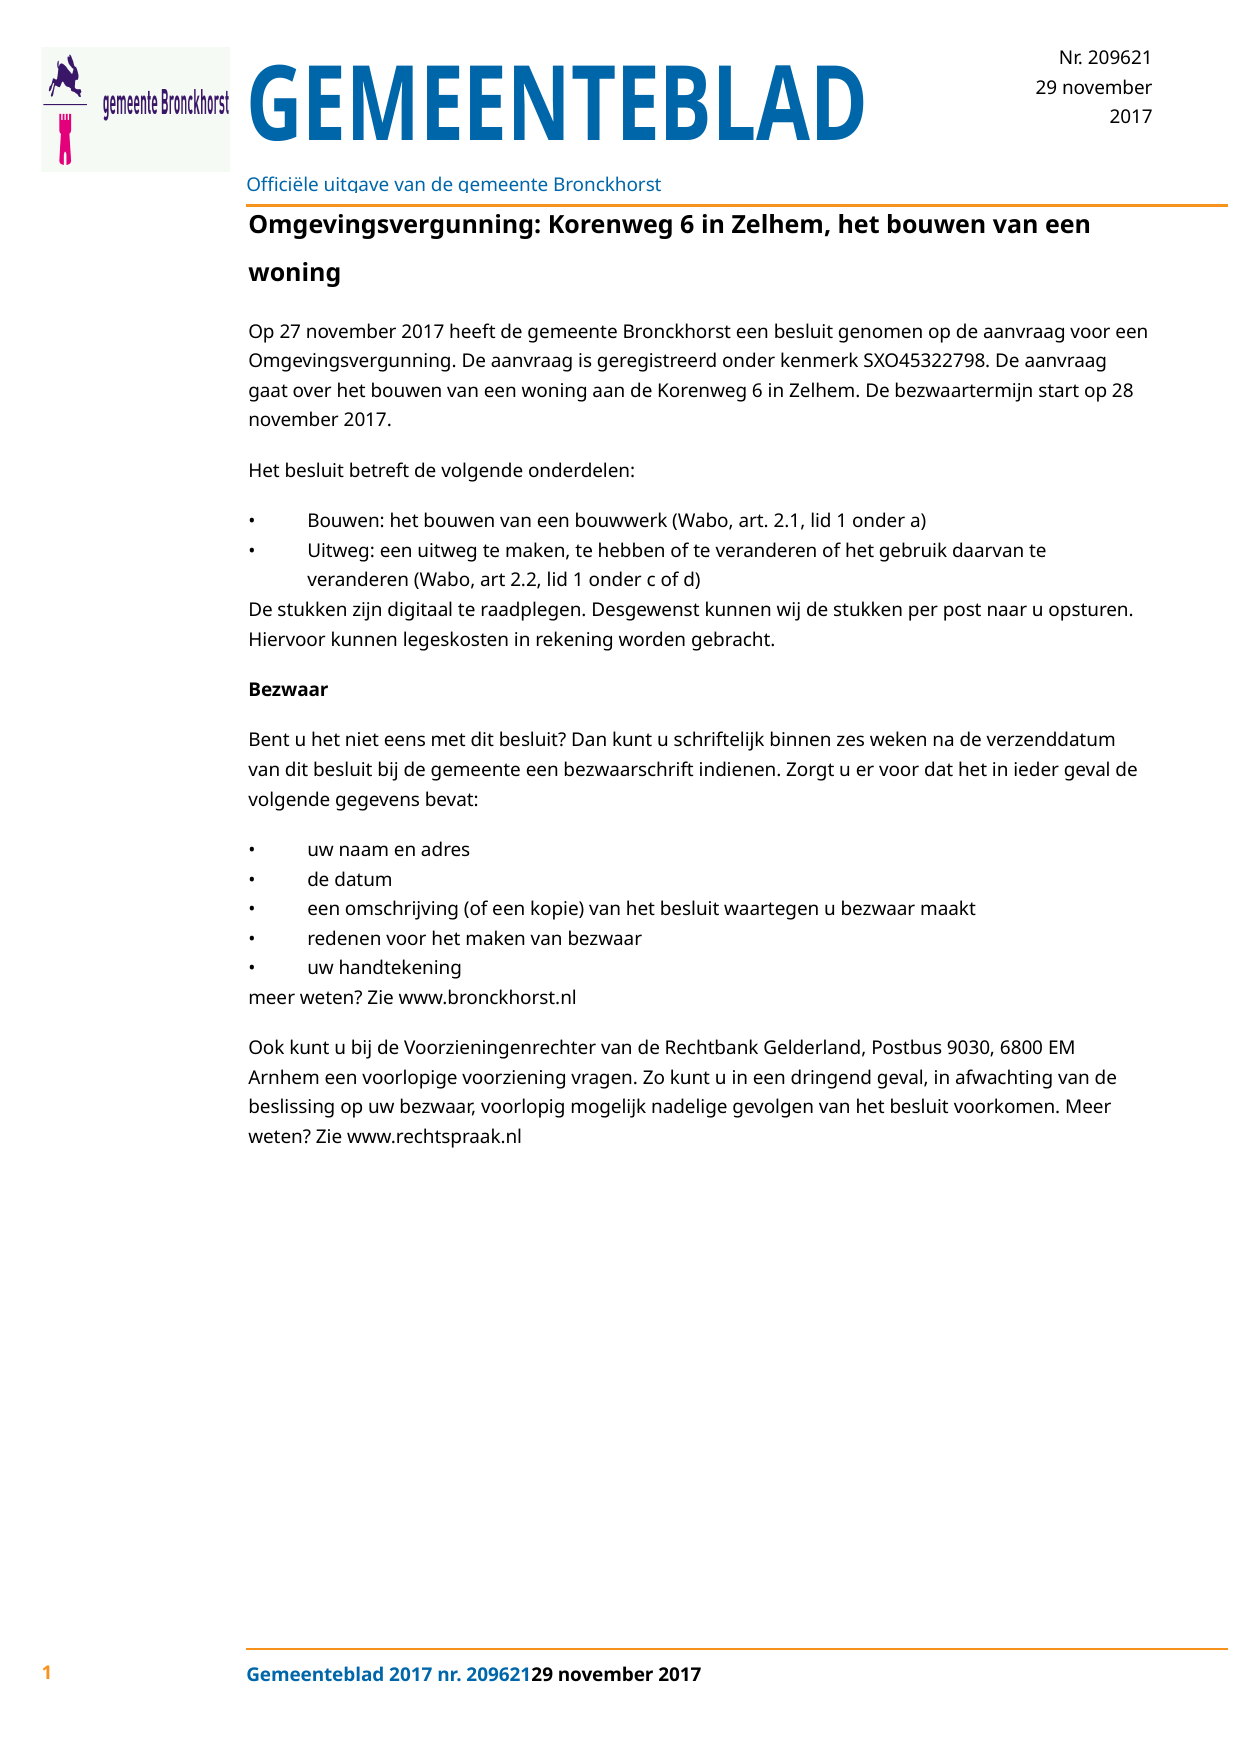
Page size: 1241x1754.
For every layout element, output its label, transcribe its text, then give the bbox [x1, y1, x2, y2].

list redenen voor het maken van bezwaar [248, 925, 1152, 951]
text Ook kunt u bij de Voorzieningenrechter van de Rechtbank Gelderland, Postbus 9030, 6800 EM Arnhem een voorlopige voorziening vragen. Zo kunt u in een dringend geval, in afwachting van de beslissing op uw bezwaar, voorlopig mogelijk nadelige gevolgen van het besluit voorkomen. Meer weten? Zie www.rechtspraak.nl [248, 1034, 1152, 1149]
text Bezwaar [248, 676, 1152, 702]
list Bouwen: het bouwen van een bouwwerk (Wabo, art. 2.1, lid 1 onder a) [248, 507, 1152, 533]
text Op 27 november 2017 heeft de gemeente Bronckhorst een besluit genomen op de aanvraag voor een Omgevingsvergunning. De aanvraag is geregistreerd onder kenmerk SXO45322798. De aanvraag gaat over het bouwen van een woning aan de Korenweg 6 in Zelhem. De bezwaartermijn start op 28 november 2017. [248, 318, 1152, 432]
list Uitweg: een uitweg te maken, te hebben of te veranderen of het gebruik daarvan te veranderen (Wabo, art 2.2, lid 1 onder c of d) [248, 537, 1152, 592]
list uw handtekening [248, 954, 1152, 980]
list uw naam en adres [248, 836, 1152, 862]
text De stukken zijn digitaal te raadplegen. Desgewenst kunnen wij de stukken per post naar u opsturen. Hiervoor kunnen legeskosten in rekening worden gebracht. [248, 596, 1152, 652]
text Omgevingsvergunning: Korenweg 6 in Zelhem, het bouwen van een woning [248, 207, 1152, 288]
text Bent u het niet eens met dit besluit? Dan kunt u schriftelijk binnen zes weken na de verzenddatum van dit besluit bij de gemeente een bezwaarschrift indienen. Zorgt u er voor dat het in ieder geval de volgende gegevens bevat: [248, 727, 1152, 812]
picture [41, 47, 231, 172]
text Het besluit betreft de volgende onderdelen: [248, 457, 1152, 483]
list een omschrijving (of een kopie) van het besluit waartegen u bezwaar maakt [248, 895, 1152, 921]
list de datum [248, 866, 1152, 892]
text meer weten? Zie www.bronckhorst.nl [248, 984, 1152, 1010]
